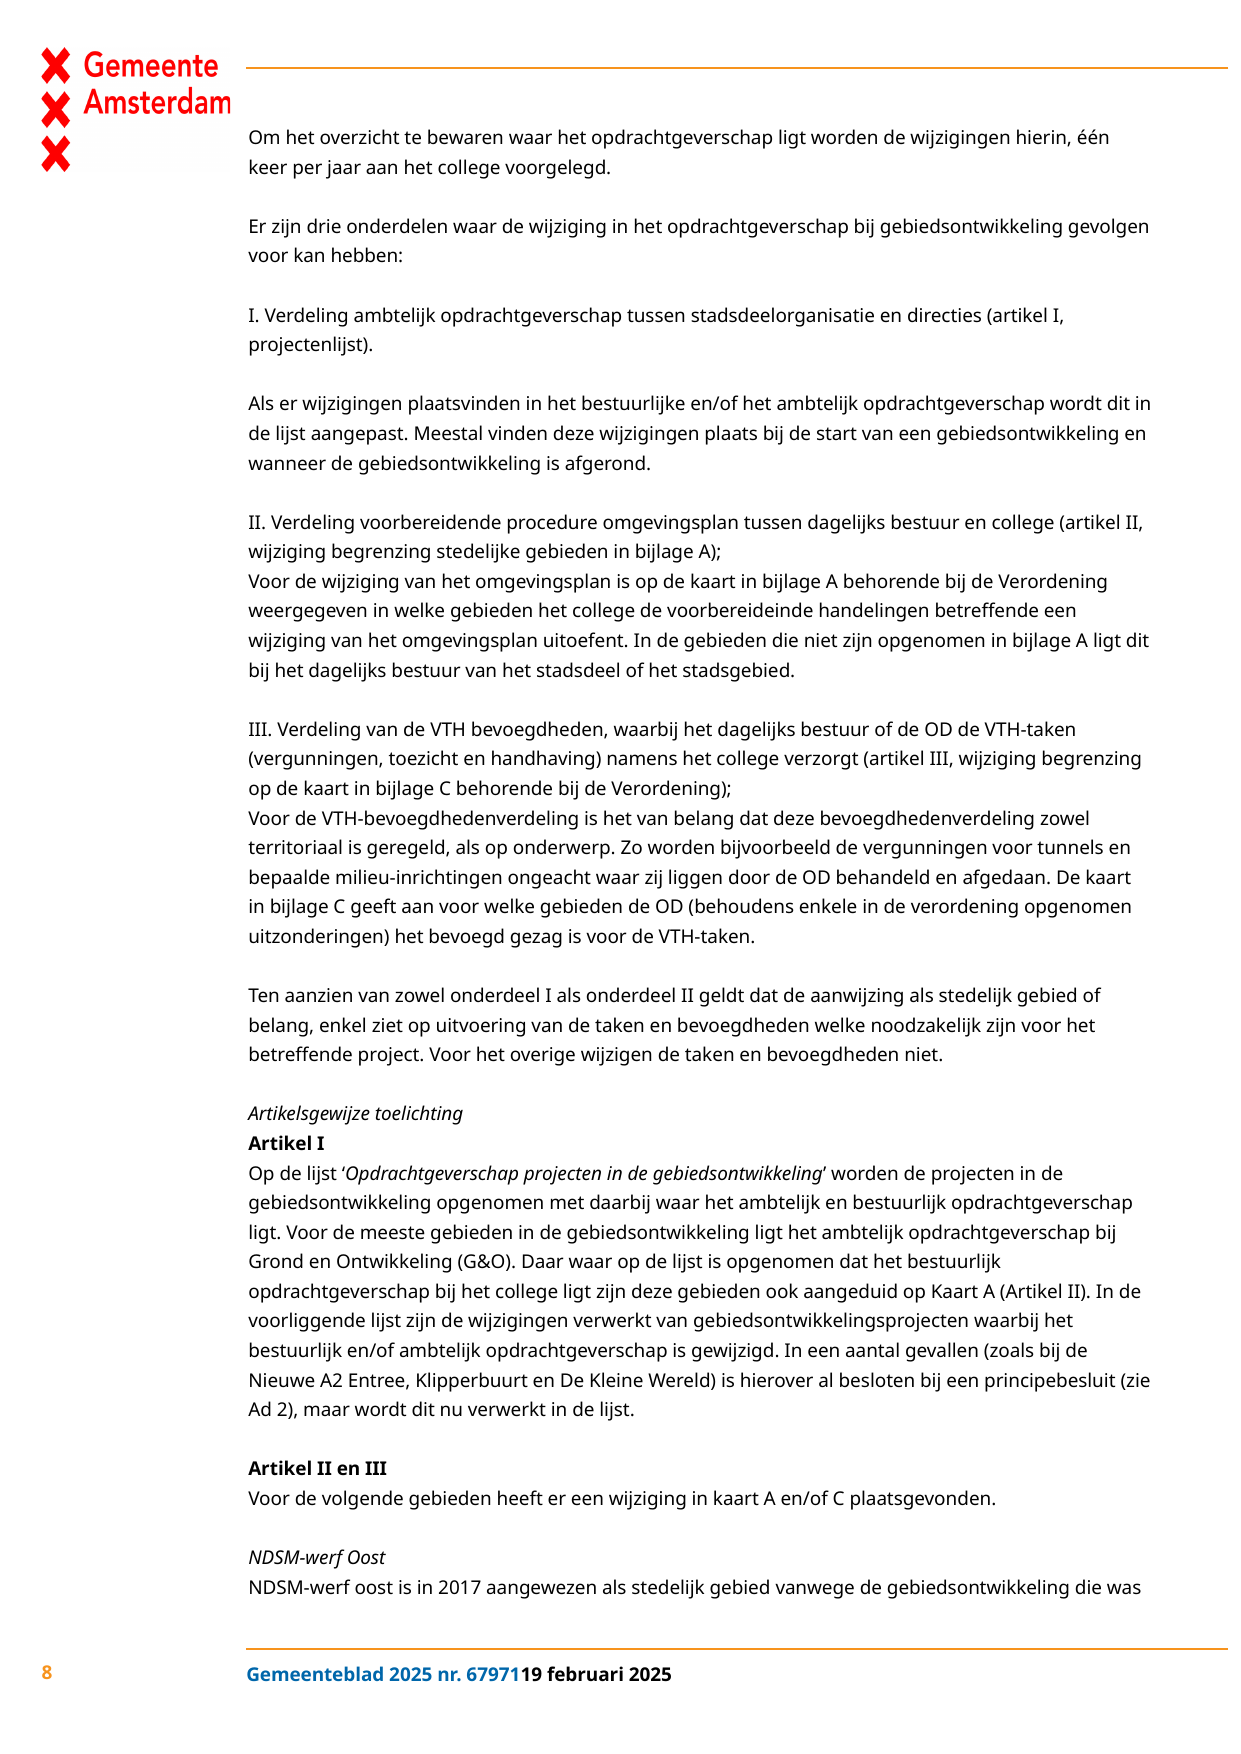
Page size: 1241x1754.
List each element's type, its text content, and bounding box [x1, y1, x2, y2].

text Er zijn drie onderdelen waar de wijziging in het opdrachtgeverschap bij gebiedsontwikkeling gevolgen voor kan hebben: [248, 213, 1152, 268]
text Op de lijst ‘Opdrachtgeverschap projecten in de gebiedsontwikkeling’ worden de projecten in de gebiedsontwikkeling opgenomen met daarbij waar het ambtelijk en bestuurlijk opdrachtgeverschap ligt. Voor de meeste gebieden in de gebiedsontwikkeling ligt het ambtelijk opdrachtgeverschap bij Grond en Ontwikkeling (G&O). Daar waar op de lijst is opgenomen dat het bestuurlijk opdrachtgeverschap bij het college ligt zijn deze gebieden ook aangeduid op Kaart A (Artikel II). In de voorliggende lijst zijn de wijzigingen verwerkt van gebiedsontwikkelingsprojecten waarbij het bestuurlijk en/of ambtelijk opdrachtgeverschap is gewijzigd. In een aantal gevallen (zoals bij de Nieuwe A2 Entree, Klipperbuurt en De Kleine Wereld) is hierover al besloten bij een principebesluit (zie Ad 2), maar wordt dit nu verwerkt in de lijst. [248, 1160, 1152, 1422]
text Voor de VTH-bevoegdhedenverdeling is het van belang dat deze bevoegdhedenverdeling zowel territoriaal is geregeld, als op onderwerp. Zo worden bijvoorbeeld de vergunningen voor tunnels en bepaalde milieu-inrichtingen ongeacht waar zij liggen door de OD behandeld en afgedaan. De kaart in bijlage C geeft aan voor welke gebieden de OD (behoudens enkele in de verordening opgenomen uitzonderingen) het bevoegd gezag is voor de VTH-taken. [248, 805, 1152, 949]
text Voor de volgende gebieden heeft er een wijziging in kaart A en/of C plaatsgevonden. [248, 1485, 1152, 1511]
text Artikel II en III [248, 1456, 1152, 1481]
text Om het overzicht te bewaren waar het opdrachtgeverschap ligt worden de wijzigingen hierin, één keer per jaar aan het college voorgelegd. [248, 124, 1152, 180]
text Als er wijzigingen plaatsvinden in het bestuurlijke en/of het ambtelijk opdrachtgeverschap wordt dit in de lijst aangepast. Meestal vinden deze wijzigingen plaats bij de start van een gebiedsontwikkeling en wanneer de gebiedsontwikkeling is afgerond. [248, 391, 1152, 476]
text I. Verdeling ambtelijk opdrachtgeverschap tussen stadsdeelorganisatie en directies (artikel I, projectenlijst). [248, 302, 1152, 357]
text Voor de wijziging van het omgevingsplan is op de kaart in bijlage A behorende bij de Verordening weergegeven in welke gebieden het college de voorbereideinde handelingen betreffende een wijziging van het omgevingsplan uitoefent. In de gebieden die niet zijn opgenomen in bijlage A ligt dit bij het dagelijks bestuur van het stadsdeel of het stadsgebied. [248, 568, 1152, 683]
text NDSM-werf oost is in 2017 aangewezen als stedelijk gebied vanwege de gebiedsontwikkeling die was [248, 1574, 1152, 1600]
text II. Verdeling voorbereidende procedure omgevingsplan tussen dagelijks bestuur en college (artikel II, wijziging begrenzing stedelijke gebieden in bijlage A); [248, 509, 1152, 564]
text Artikel I [248, 1130, 1152, 1156]
text NDSM-werf Oost [248, 1544, 1152, 1570]
text III. Verdeling van de VTH bevoegdheden, waarbij het dagelijks bestuur of de OD de VTH-taken (vergunningen, toezicht en handhaving) namens het college verzorgt (artikel III, wijziging begrenzing op de kaart in bijlage C behorende bij de Verordening); [248, 716, 1152, 801]
text Artikelsgewijze toelichting [248, 1101, 1152, 1126]
text Ten aanzien van zowel onderdeel I als onderdeel II geldt dat de aanwijzing als stedelijk gebied of belang, enkel ziet op uitvoering van de taken en bevoegdheden welke noodzakelijk zijn voor het betreffende project. Voor het overige wijzigen de taken en bevoegdheden niet. [248, 982, 1152, 1067]
picture [41, 47, 231, 172]
